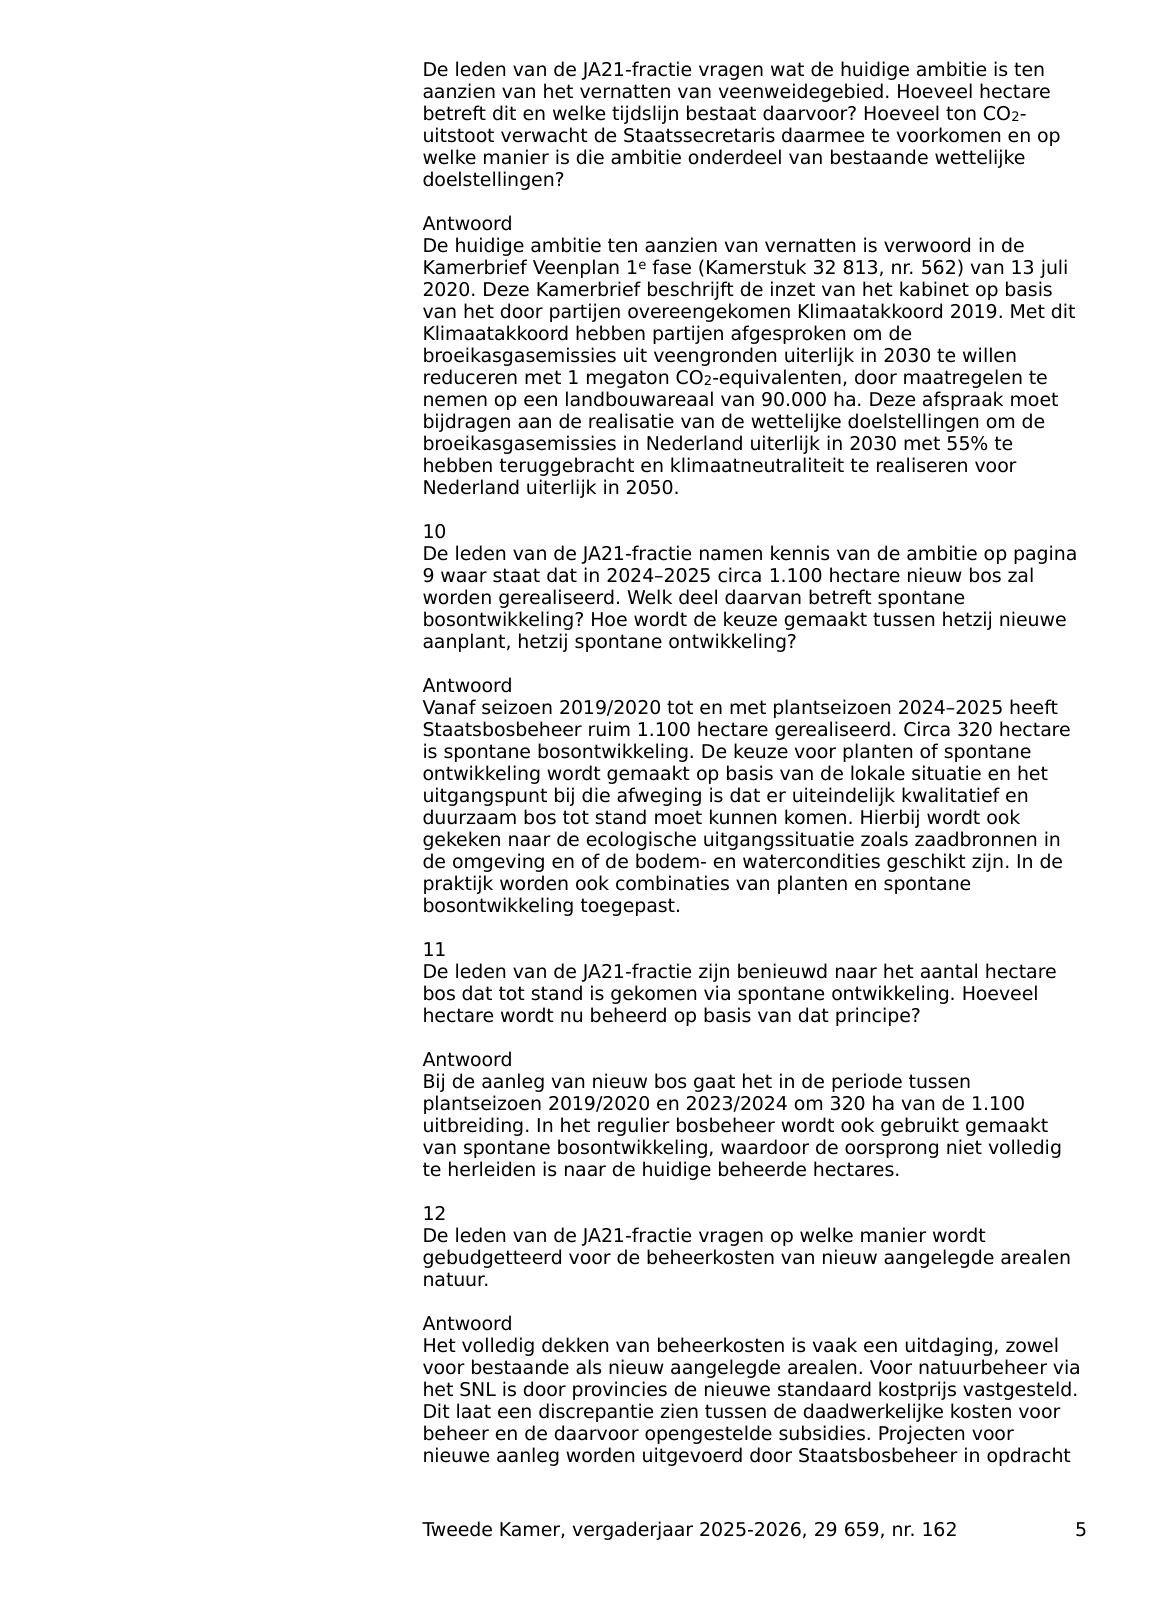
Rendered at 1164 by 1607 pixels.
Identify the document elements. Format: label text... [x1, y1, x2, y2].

text Het volledig dekken van beheerkosten is vaak een uitdaging, zowel voor bestaande als nieuw aangelegde arealen. Voor natuurbeheer via het SNL is door provincies de nieuwe standaard kostprijs vastgesteld. Dit laat een discrepantie zien tussen de daadwerkelijke kosten voor beheer en de daarvoor opengestelde subsidies. Projecten voor nieuwe aanleg worden uitgevoerd door Staatsbosbeheer in opdracht [422, 1335, 1087, 1467]
text Antwoord [422, 675, 1087, 697]
text De leden van de JA21-fractie vragen wat de huidige ambitie is ten aanzien van het vernatten van veenweidegebied. Hoeveel hectare betreft dit en welke tijdslijn bestaat daarvoor? Hoeveel ton CO2-uitstoot verwacht de Staatssecretaris daarmee te voorkomen en op welke manier is die ambitie onderdeel van bestaande wettelijke doelstellingen? [422, 59, 1087, 191]
text De leden van de JA21-fractie vragen op welke manier wordt gebudgetteerd voor de beheerkosten van nieuw aangelegde arealen natuur. [422, 1225, 1087, 1291]
text De leden van de JA21-fractie namen kennis van de ambitie op pagina 9 waar staat dat in 2024–2025 circa 1.100 hectare nieuw bos zal worden gerealiseerd. Welk deel daarvan betreft spontane bosontwikkeling? Hoe wordt de keuze gemaakt tussen hetzij nieuwe aanplant, hetzij spontane ontwikkeling? [422, 543, 1087, 653]
text Antwoord [422, 213, 1087, 235]
text 12 [422, 1203, 1087, 1225]
text 10 [422, 521, 1087, 543]
text De leden van de JA21-fractie zijn benieuwd naar het aantal hectare bos dat tot stand is gekomen via spontane ontwikkeling. Hoeveel hectare wordt nu beheerd op basis van dat principe? [422, 961, 1087, 1027]
text Vanaf seizoen 2019/2020 tot en met plantseizoen 2024–2025 heeft Staatsbosbeheer ruim 1.100 hectare gerealiseerd. Circa 320 hectare is spontane bosontwikkeling. De keuze voor planten of spontane ontwikkeling wordt gemaakt op basis van de lokale situatie en het uitgangspunt bij die afweging is dat er uiteindelijk kwalitatief en duurzaam bos tot stand moet kunnen komen. Hierbij wordt ook gekeken naar de ecologische uitgangssituatie zoals zaadbronnen in de omgeving en of de bodem- en watercondities geschikt zijn. In de praktijk worden ook combinaties van planten en spontane bosontwikkeling toegepast. [422, 697, 1087, 917]
text De huidige ambitie ten aanzien van vernatten is verwoord in de Kamerbrief Veenplan 1e fase (Kamerstuk 32 813, nr. 562) van 13 juli 2020. Deze Kamerbrief beschrijft de inzet van het kabinet op basis van het door partijen overeengekomen Klimaatakkoord 2019. Met dit Klimaatakkoord hebben partijen afgesproken om de broeikasgasemissies uit veengronden uiterlijk in 2030 te willen reduceren met 1 megaton CO2-equivalenten, door maatregelen te nemen op een landbouwareaal van 90.000 ha. Deze afspraak moet bijdragen aan de realisatie van de wettelijke doelstellingen om de broeikasgasemissies in Nederland uiterlijk in 2030 met 55% te hebben teruggebracht en klimaatneutraliteit te realiseren voor Nederland uiterlijk in 2050. [422, 235, 1087, 499]
text 11 [422, 939, 1087, 961]
text Bij de aanleg van nieuw bos gaat het in de periode tussen plantseizoen 2019/2020 en 2023/2024 om 320 ha van de 1.100 uitbreiding. In het regulier bosbeheer wordt ook gebruikt gemaakt van spontane bosontwikkeling, waardoor de oorsprong niet volledig te herleiden is naar de huidige beheerde hectares. [422, 1071, 1087, 1181]
text Antwoord [422, 1049, 1087, 1071]
text Antwoord [422, 1313, 1087, 1335]
